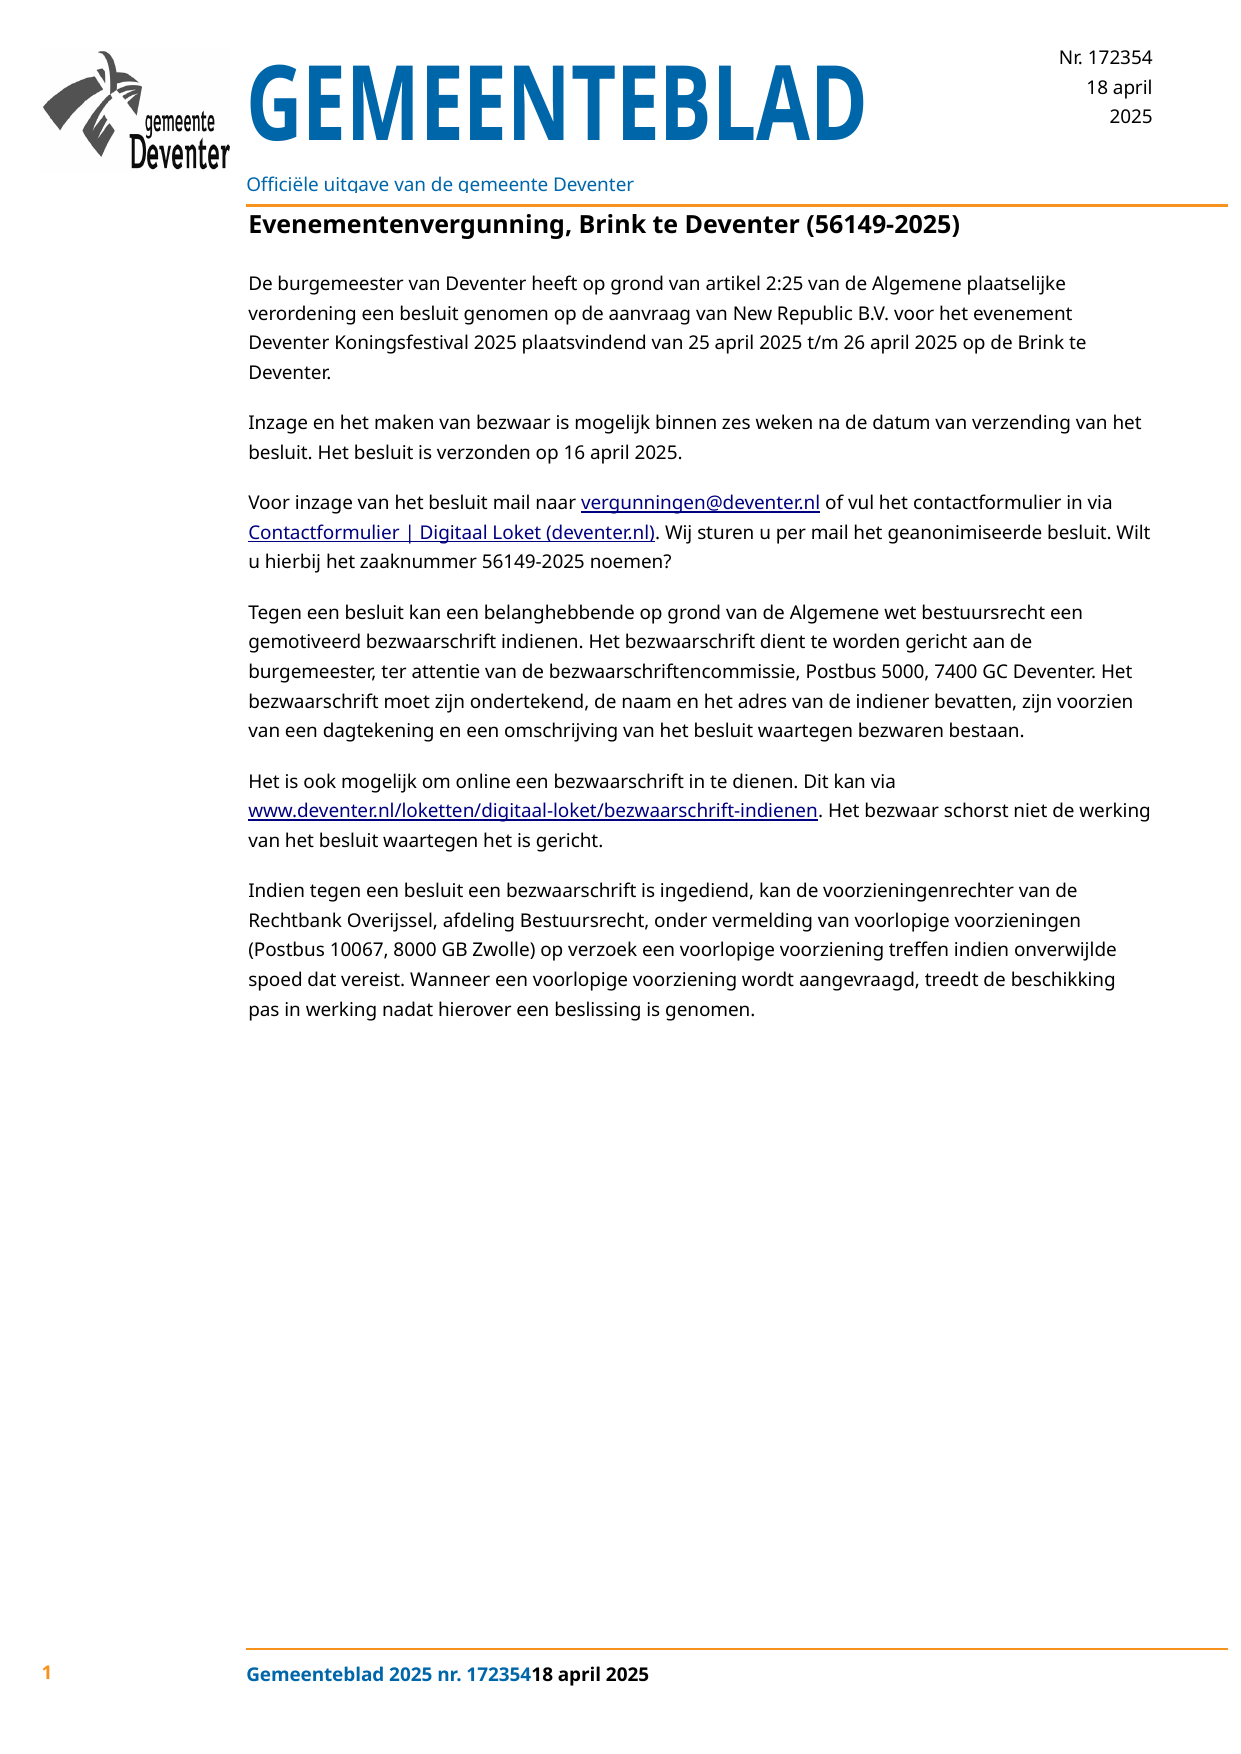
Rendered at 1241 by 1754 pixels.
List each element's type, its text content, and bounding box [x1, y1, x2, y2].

text Het is ook mogelijk om online een bezwaarschrift in te dienen. Dit kan via www.deventer.nl/loketten/digitaal-loket/bezwaarschrift-indienen. Het bezwaar schorst niet de werking van het besluit waartegen het is gericht. [248, 768, 1152, 853]
picture [41, 47, 231, 172]
text Indien tegen een besluit een bezwaarschrift is ingediend, kan de voorzieningenrechter van de Rechtbank Overijssel, afdeling Bestuursrecht, onder vermelding van voorlopige voorzieningen (Postbus 10067, 8000 GB Zwolle) op verzoek een voorlopige voorziening treffen indien onverwijlde spoed dat vereist. Wanneer een voorlopige voorziening wordt aangevraagd, treedt de beschikking pas in werking nadat hierover een beslissing is genomen. [248, 877, 1152, 1021]
text Evenementenvergunning, Brink te Deventer (56149-2025) [248, 207, 1152, 241]
text De burgemeester van Deventer heeft op grond van artikel 2:25 van de Algemene plaatselijke verordening een besluit genomen op de aanvraag van New Republic B.V. voor het evenement Deventer Koningsfestival 2025 plaatsvindend van 25 april 2025 t/m 26 april 2025 op de Brink te Deventer. [248, 270, 1152, 385]
text Voor inzage van het besluit mail naar vergunningen@deventer.nl of vul het contactformulier in via Contactformulier | Digitaal Loket (deventer.nl). Wij sturen u per mail het geanonimiseerde besluit. Wilt u hierbij het zaaknummer 56149-2025 noemen? [248, 489, 1152, 574]
text Tegen een besluit kan een belanghebbende op grond van de Algemene wet bestuursrecht een gemotiveerd bezwaarschrift indienen. Het bezwaarschrift dient te worden gericht aan de burgemeester, ter attentie van de bezwaarschriftencommissie, Postbus 5000, 7400 GC Deventer. Het bezwaarschrift moet zijn ondertekend, de naam en het adres van de indiener bevatten, zijn voorzien van een dagtekening en een omschrijving van het besluit waartegen bezwaren bestaan. [248, 599, 1152, 743]
text Inzage en het maken van bezwaar is mogelijk binnen zes weken na de datum van verzending van het besluit. Het besluit is verzonden op 16 april 2025. [248, 409, 1152, 465]
